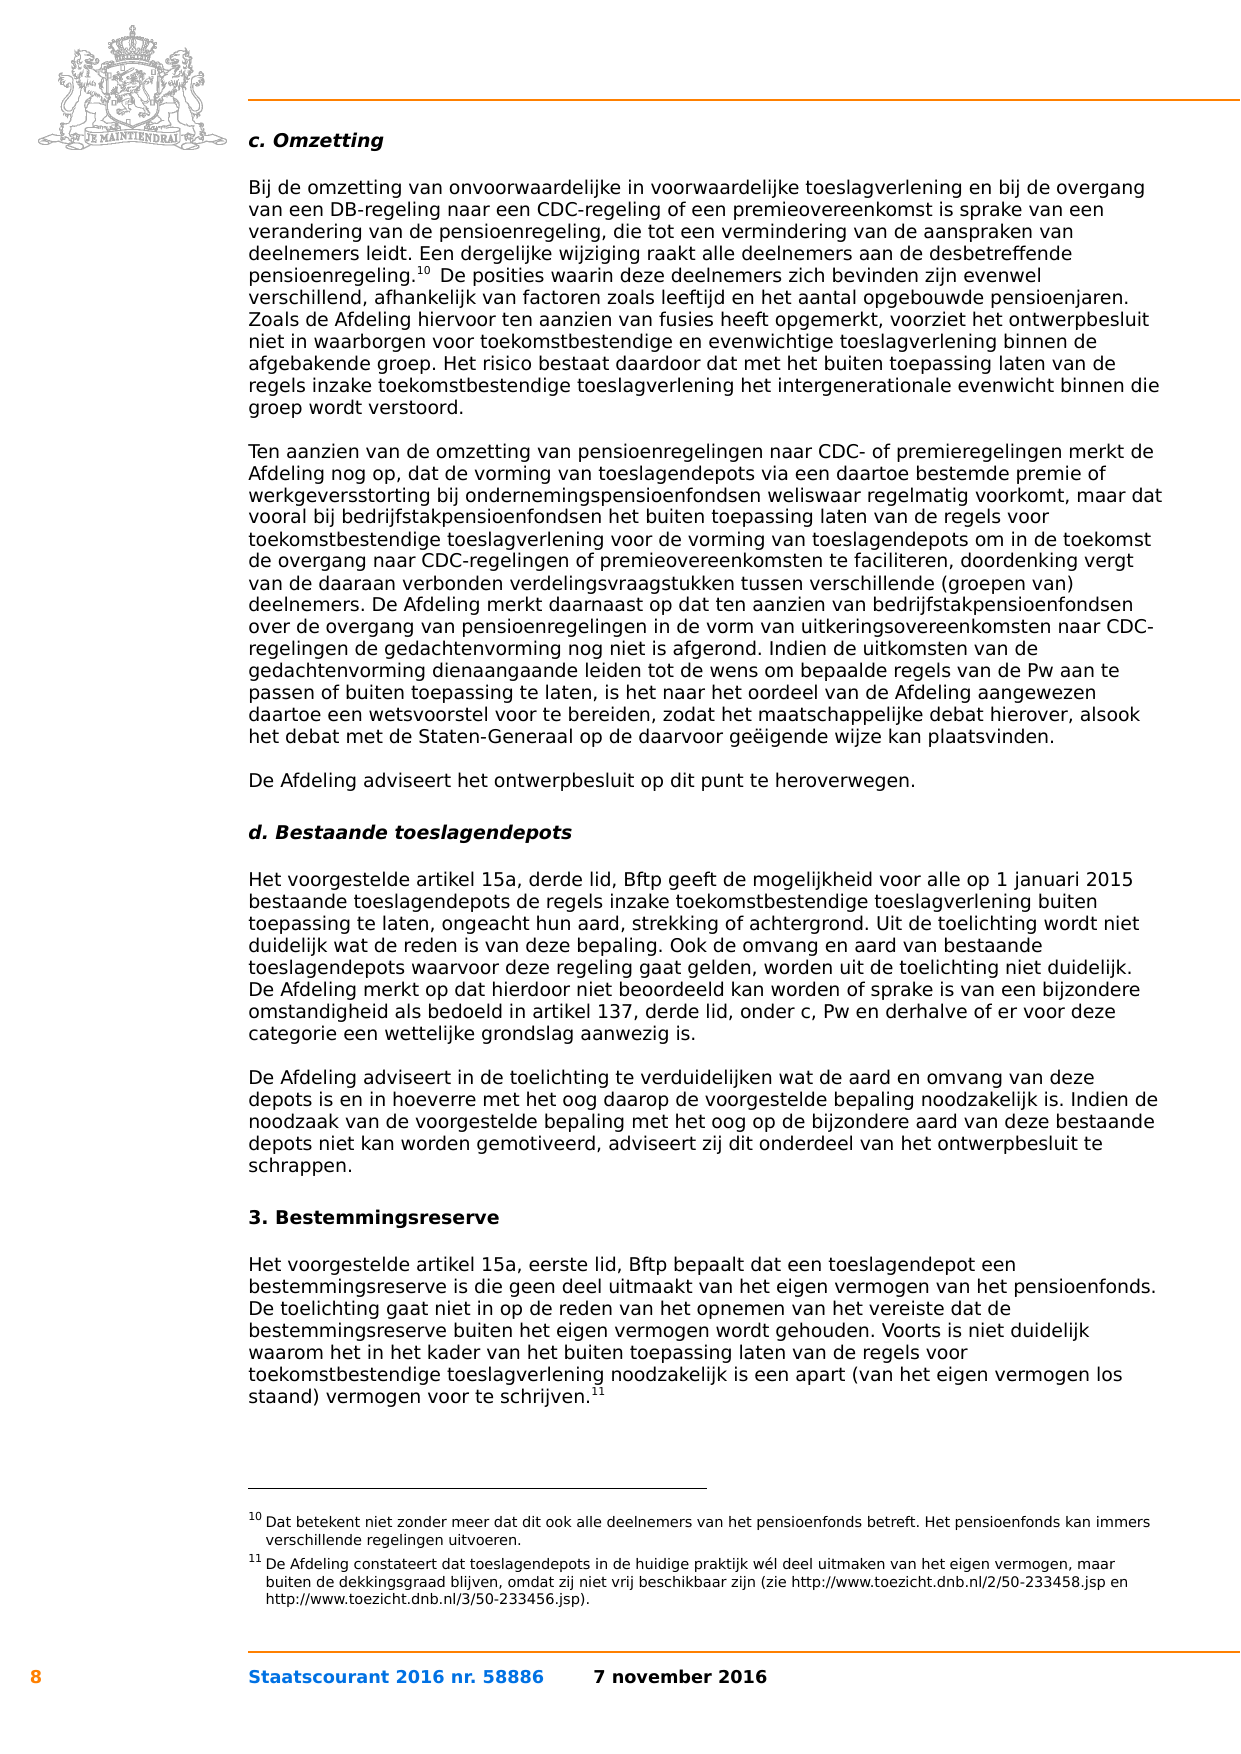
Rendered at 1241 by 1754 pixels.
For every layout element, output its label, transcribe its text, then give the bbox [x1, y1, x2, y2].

text De Afdeling adviseert het ontwerpbesluit op dit punt te heroverwegen. [248, 770, 1163, 792]
text Bij de omzetting van onvoorwaardelijke in voorwaardelijke toeslagverlening en bij de overgang van een DB-regeling naar een CDC-regeling of een premieovereenkomst is sprake van een verandering van de pensioenregeling, die tot een vermindering van de aanspraken van deelnemers leidt. Een dergelijke wijziging raakt alle deelnemers aan de desbetreffende pensioenregeling. De posities waarin deze deelnemers zich bevinden zijn evenwel verschillend, afhankelijk van factoren zoals leeftijd en het aantal opgebouwde pensioenjaren. Zoals de Afdeling hiervoor ten aanzien van fusies heeft opgemerkt, voorziet het ontwerpbesluit niet in waarborgen voor toekomstbestendige en evenwichtige toeslagverlening binnen de afgebakende groep. Het risico bestaat daardoor dat met het buiten toepassing laten van de regels inzake toekomstbestendige toeslagverlening het intergenerationale evenwicht binnen die groep wordt verstoord. [248, 177, 1163, 419]
text De toelichting gaat niet in op de reden van het opnemen van het vereiste dat de bestemmingsreserve buiten het eigen vermogen wordt gehouden. Voorts is niet duidelijk waarom het in het kader van het buiten toepassing laten van de regels voor toekomstbestendige toeslagverlening noodzakelijk is een apart (van het eigen vermogen los staand) vermogen voor te schrijven. [248, 1298, 1163, 1407]
text Ten aanzien van de omzetting van pensioenregelingen naar CDC- of premieregelingen merkt de Afdeling nog op, dat de vorming van toeslagendepots via een daartoe bestemde premie of werkgeversstorting bij ondernemingspensioenfondsen weliswaar regelmatig voorkomt, maar dat vooral bij bedrijfstakpensioenfondsen het buiten toepassing laten van de regels voor toekomstbestendige toeslagverlening voor de vorming van toeslagendepots om in de toekomst de overgang naar CDC-regelingen of premieovereenkomsten te faciliteren, doordenking vergt van de daaraan verbonden verdelingsvraagstukken tussen verschillende (groepen van) deelnemers. De Afdeling merkt daarnaast op dat ten aanzien van bedrijfstakpensioenfondsen over de overgang van pensioenregelingen in de vorm van uitkeringsovereenkomsten naar CDC-regelingen de gedachtenvorming nog niet is afgerond. Indien de uitkomsten van de gedachtenvorming dienaangaande leiden tot de wens om bepaalde regels van de Pw aan te passen of buiten toepassing te laten, is het naar het oordeel van de Afdeling aangewezen daartoe een wetsvoorstel voor te bereiden, zodat het maatschappelijke debat hierover, alsook het debat met de Staten-Generaal op de daarvoor geëigende wijze kan plaatsvinden. [248, 441, 1163, 748]
subtitle d. Bestaande toeslagendepots [248, 822, 1163, 844]
text Het voorgestelde artikel 15a, eerste lid, Bftp bepaalt dat een toeslagendepot een bestemmingsreserve is die geen deel uitmaakt van het eigen vermogen van het pensioenfonds. [248, 1254, 1163, 1298]
subtitle 3. Bestemmingsreserve [248, 1207, 1163, 1229]
text De Afdeling constateert dat toeslagendepots in de huidige praktijk wél deel uitmaken van het eigen vermogen, maar buiten de dekkingsgraad blijven, omdat zij niet vrij beschikbaar zijn (zie http://www.toezicht.dnb.nl/2/50-233458.jsp en http://www.toezicht.dnb.nl/3/50-233456.jsp). [248, 1552, 1163, 1608]
text De Afdeling adviseert in de toelichting te verduidelijken wat de aard en omvang van deze depots is en in hoeverre met het oog daarop de voorgestelde bepaling noodzakelijk is. Indien de noodzaak van de voorgestelde bepaling met het oog op de bijzondere aard van deze bestaande depots niet kan worden gemotiveerd, adviseert zij dit onderdeel van het ontwerpbesluit te schrappen. [248, 1067, 1163, 1177]
subtitle c. Omzetting [248, 130, 1163, 152]
picture [38, 25, 227, 150]
text Het voorgestelde artikel 15a, derde lid, Bftp geeft de mogelijkheid voor alle op 1 januari 2015 bestaande toeslagendepots de regels inzake toekomstbestendige toeslagverlening buiten toepassing te laten, ongeacht hun aard, strekking of achtergrond. Uit de toelichting wordt niet duidelijk wat de reden is van deze bepaling. Ook de omvang en aard van bestaande toeslagendepots waarvoor deze regeling gaat gelden, worden uit de toelichting niet duidelijk. De Afdeling merkt op dat hierdoor niet beoordeeld kan worden of sprake is van een bijzondere omstandigheid als bedoeld in artikel 137, derde lid, onder c, Pw en derhalve of er voor deze categorie een wettelijke grondslag aanwezig is. [248, 869, 1163, 1045]
text Dat betekent niet zonder meer dat dit ook alle deelnemers van het pensioenfonds betreft. Het pensioenfonds kan immers verschillende regelingen uitvoeren. [248, 1510, 1163, 1549]
